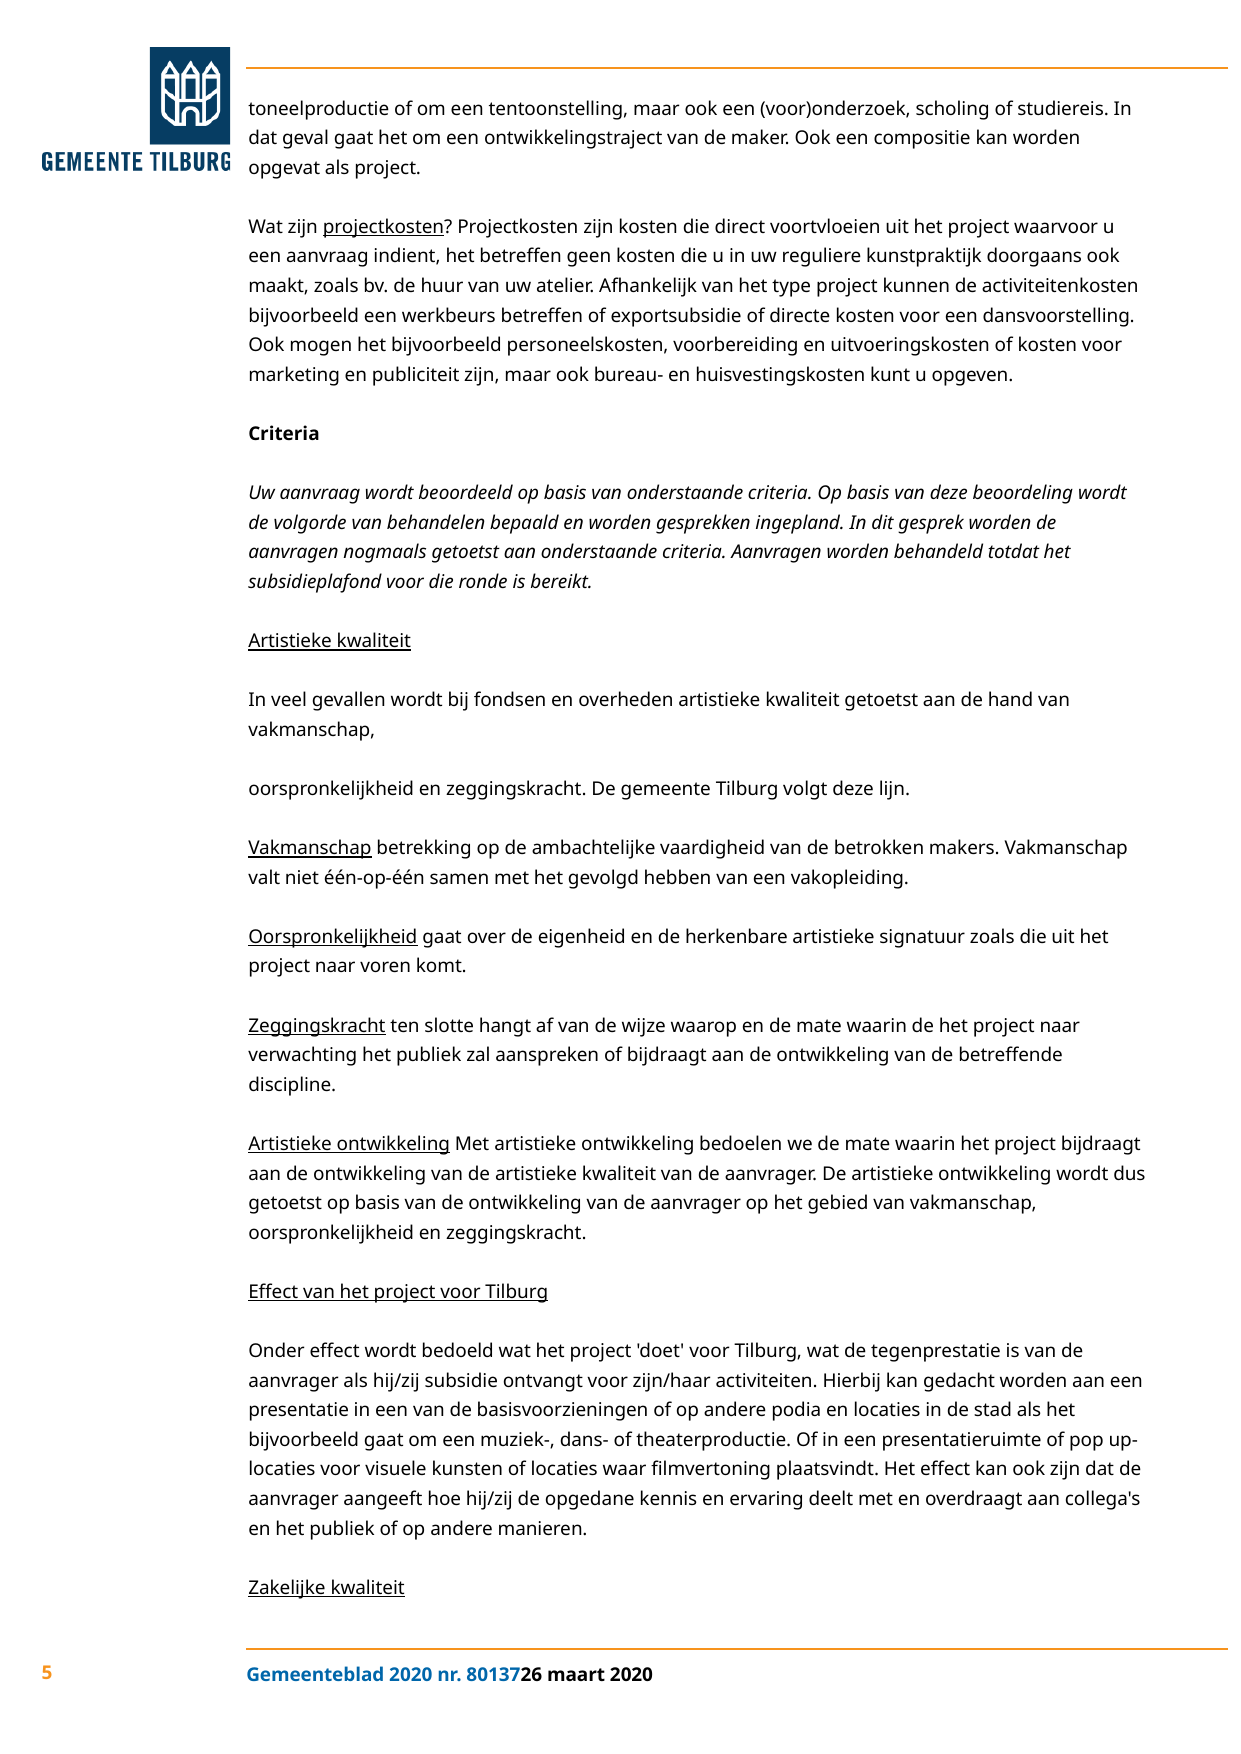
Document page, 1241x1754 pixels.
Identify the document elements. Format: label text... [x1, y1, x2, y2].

text Onder effect wordt bedoeld wat het project 'doet' voor Tilburg, wat de tegenprestatie is van de aanvrager als hij/zij subsidie ontvangt voor zijn/haar activiteiten. Hierbij kan gedacht worden aan een presentatie in een van de basisvoorzieningen of op andere podia en locaties in de stad als het bijvoorbeeld gaat om een muziek-, dans- of theaterproductie. Of in een presentatieruimte of pop up-locaties voor visuele kunsten of locaties waar filmvertoning plaatsvindt. Het effect kan ook zijn dat de aanvrager aangeeft hoe hij/zij de opgedane kennis en ervaring deelt met en overdraagt aan collega's en het publiek of op andere manieren. [248, 1337, 1152, 1541]
text Uw aanvraag wordt beoordeeld op basis van onderstaande criteria. Op basis van deze beoordeling wordt de volgorde van behandelen bepaald en worden gesprekken ingepland. In dit gesprek worden de aanvragen nogmaals getoetst aan onderstaande criteria. Aanvragen worden behandeld totdat het subsidieplafond voor die ronde is bereikt. [248, 479, 1152, 594]
text Criteria [248, 420, 1152, 446]
text Artistieke kwaliteit [248, 627, 1152, 653]
text In veel gevallen wordt bij fondsen en overheden artistieke kwaliteit getoetst aan de hand van vakmanschap, [248, 686, 1152, 742]
text Zakelijke kwaliteit [248, 1574, 1152, 1600]
text Artistieke ontwikkeling Met artistieke ontwikkeling bedoelen we de mate waarin het project bijdraagt aan de ontwikkeling van de artistieke kwaliteit van de aanvrager. De artistieke ontwikkeling wordt dus getoetst op basis van de ontwikkeling van de aanvrager op het gebied van vakmanschap, oorspronkelijkheid en zeggingskracht. [248, 1130, 1152, 1245]
text Effect van het project voor Tilburg [248, 1278, 1152, 1304]
text Oorspronkelijkheid gaat over de eigenheid en de herkenbare artistieke signatuur zoals die uit het project naar voren komt. [248, 923, 1152, 978]
text Vakmanschap betrekking op de ambachtelijke vaardigheid van de betrokken makers. Vakmanschap valt niet één-op-één samen met het gevolgd hebben van een vakopleiding. [248, 834, 1152, 890]
text toneelproductie of om een tentoonstelling, maar ook een (voor)onderzoek, scholing of studiereis. In dat geval gaat het om een ontwikkelingstraject van de maker. Ook een compositie kan worden opgevat als project. [248, 95, 1152, 180]
picture [41, 47, 231, 172]
text Wat zijn projectkosten? Projectkosten zijn kosten die direct voortvloeien uit het project waarvoor u een aanvraag indient, het betreffen geen kosten die u in uw reguliere kunstpraktijk doorgaans ook maakt, zoals bv. de huur van uw atelier. Afhankelijk van het type project kunnen de activiteitenkosten bijvoorbeeld een werkbeurs betreffen of exportsubsidie of directe kosten voor een dansvoorstelling. Ook mogen het bijvoorbeeld personeelskosten, voorbereiding en uitvoeringskosten of kosten voor marketing en publiciteit zijn, maar ook bureau- en huisvestingskosten kunt u opgeven. [248, 213, 1152, 387]
text oorspronkelijkheid en zeggingskracht. De gemeente Tilburg volgt deze lijn. [248, 775, 1152, 801]
text Zeggingskracht ten slotte hangt af van de wijze waarop en de mate waarin de het project naar verwachting het publiek zal aanspreken of bijdraagt aan de ontwikkeling van de betreffende discipline. [248, 1012, 1152, 1097]
